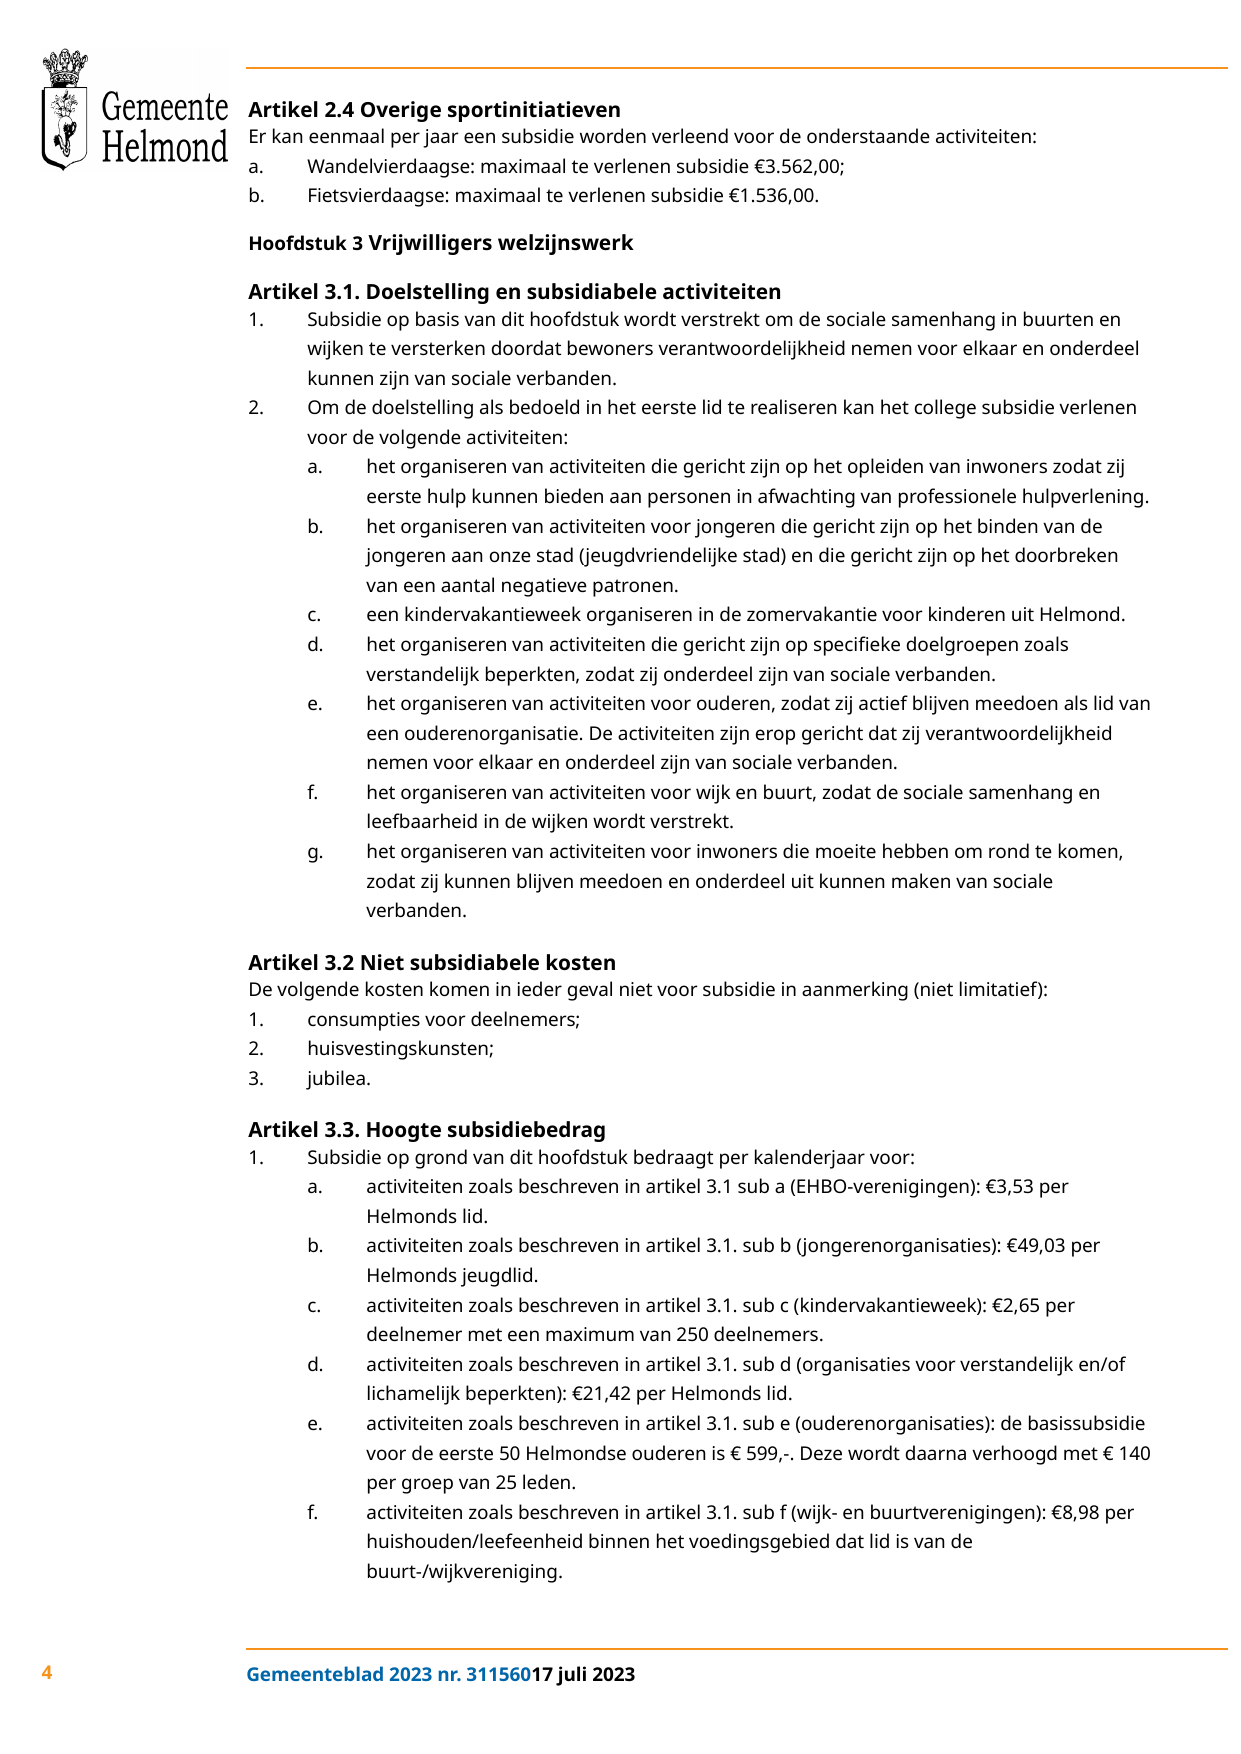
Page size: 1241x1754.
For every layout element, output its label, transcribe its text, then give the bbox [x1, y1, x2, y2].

text Artikel 2.4 Overige sportinitiatieven [248, 95, 1152, 123]
list het organiseren van activiteiten voor wijk en buurt, zodat de sociale samenhang en leefbaarheid in de wijken wordt verstrekt. [307, 779, 1152, 834]
list activiteiten zoals beschreven in artikel 3.1. sub b (jongerenorganisaties): €49,03 per Helmonds jeugdlid. [307, 1233, 1152, 1288]
text Er kan eenmaal per jaar een subsidie worden verleend voor de onderstaande activiteiten: [248, 123, 1152, 149]
list het organiseren van activiteiten voor inwoners die moeite hebben om rond te komen, zodat zij kunnen blijven meedoen en onderdeel uit kunnen maken van sociale verbanden. [307, 838, 1152, 923]
list Subsidie op grond van dit hoofdstuk bedraagt per kalenderjaar voor: [248, 1144, 1152, 1169]
list het organiseren van activiteiten voor ouderen, zodat zij actief blijven meedoen als lid van een ouderenorganisatie. De activiteiten zijn erop gericht dat zij verantwoordelijkheid nemen voor elkaar en onderdeel zijn van sociale verbanden. [307, 690, 1152, 775]
list het organiseren van activiteiten die gericht zijn op specifieke doelgroepen zoals verstandelijk beperkten, zodat zij onderdeel zijn van sociale verbanden. [307, 631, 1152, 686]
list jubilea. [248, 1065, 1152, 1091]
list Fietsvierdaagse: maximaal te verlenen subsidie €1.536,00. [248, 182, 1152, 208]
list activiteiten zoals beschreven in artikel 3.1. sub f (wijk- en buurtverenigingen): €8,98 per huishouden/leefeenheid binnen het voedingsgebied dat lid is van de buurt-/wijkvereniging. [307, 1499, 1152, 1584]
list activiteiten zoals beschreven in artikel 3.1. sub e (ouderenorganisaties): de basissubsidie voor de eerste 50 Helmondse ouderen is € 599,-. Deze wordt daarna verhoogd met € 140 per groep van 25 leden. [307, 1410, 1152, 1495]
list huisvestingskunsten; [248, 1035, 1152, 1061]
picture [41, 47, 231, 172]
list activiteiten zoals beschreven in artikel 3.1. sub d (organisaties voor verstandelijk en/of lichamelijk beperkten): €21,42 per Helmonds lid. [307, 1351, 1152, 1406]
list Subsidie op basis van dit hoofdstuk wordt verstrekt om de sociale samenhang in buurten en wijken te versterken doordat bewoners verantwoordelijkheid nemen voor elkaar en onderdeel kunnen zijn van sociale verbanden. [248, 306, 1152, 391]
text Hoofdstuk 3 Vrijwilligers welzijnswerk [248, 228, 1152, 256]
text Artikel 3.2 Niet subsidiabele kosten [248, 948, 1152, 976]
list het organiseren van activiteiten die gericht zijn op het opleiden van inwoners zodat zij eerste hulp kunnen bieden aan personen in afwachting van professionele hulpverlening. [307, 454, 1152, 509]
list activiteiten zoals beschreven in artikel 3.1. sub c (kindervakantieweek): €2,65 per deelnemer met een maximum van 250 deelnemers. [307, 1292, 1152, 1347]
list Wandelvierdaagse: maximaal te verlenen subsidie €3.562,00; [248, 153, 1152, 178]
list consumpties voor deelnemers; [248, 1006, 1152, 1032]
text Artikel 3.1. Doelstelling en subsidiabele activiteiten [248, 277, 1152, 306]
text De volgende kosten komen in ieder geval niet voor subsidie in aanmerking (niet limitatief): [248, 976, 1152, 1002]
list het organiseren van activiteiten voor jongeren die gericht zijn op het binden van de jongeren aan onze stad (jeugdvriendelijke stad) en die gericht zijn op het doorbreken van een aantal negatieve patronen. [307, 513, 1152, 598]
list Om de doelstelling als bedoeld in het eerste lid te realiseren kan het college subsidie verlenen voor de volgende activiteiten: [248, 394, 1152, 450]
text Artikel 3.3. Hoogte subsidiebedrag [248, 1115, 1152, 1144]
list een kindervakantieweek organiseren in de zomervakantie voor kinderen uit Helmond. [307, 602, 1152, 627]
list activiteiten zoals beschreven in artikel 3.1 sub a (EHBO-verenigingen): €3,53 per Helmonds lid. [307, 1173, 1152, 1229]
